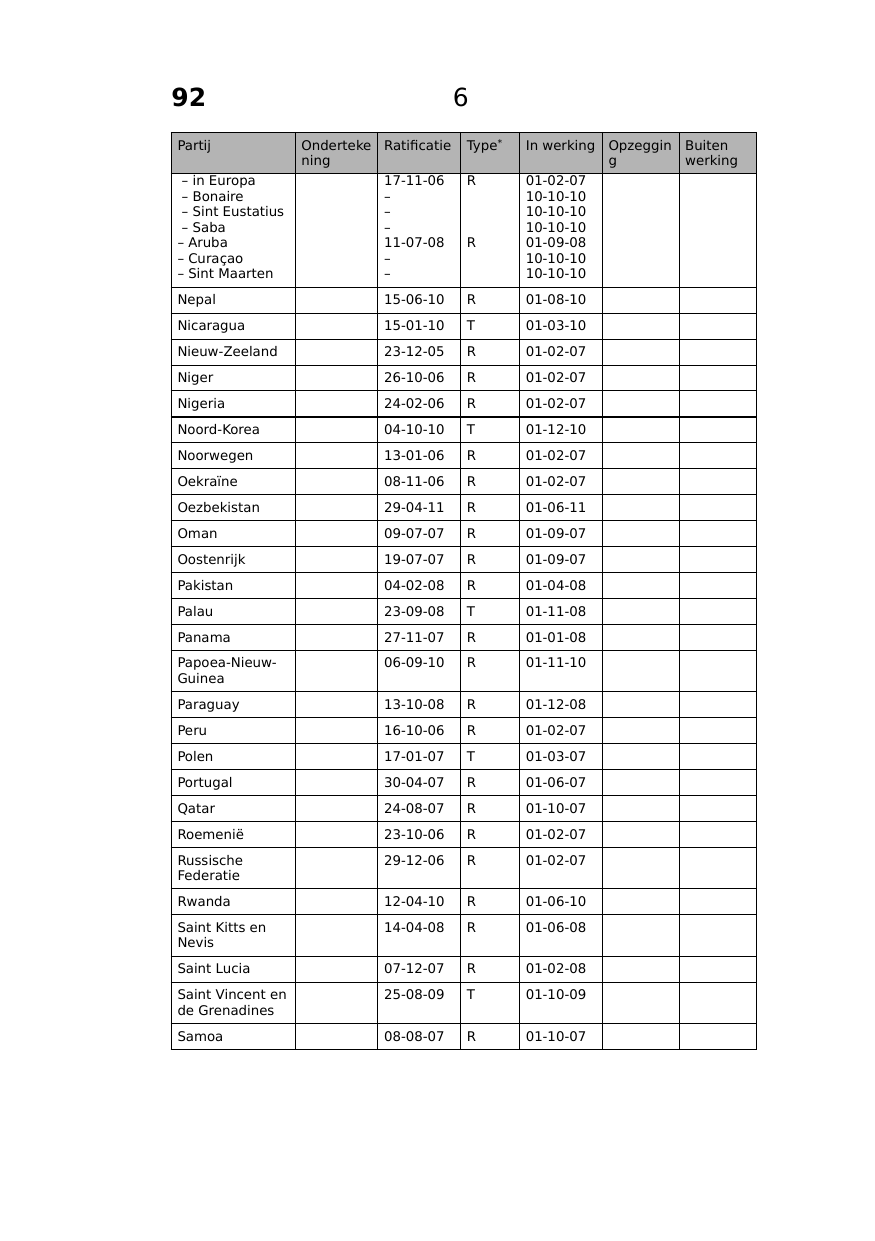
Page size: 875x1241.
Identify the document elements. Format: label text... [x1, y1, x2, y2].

table_cell 10-10-10 [520, 220, 602, 235]
table_cell 01-04-08 [520, 573, 602, 598]
table_cell [603, 915, 679, 956]
table_cell 01-03-10 [520, 314, 602, 338]
table_cell [296, 266, 377, 287]
table_cell R [461, 547, 519, 572]
table_cell [603, 220, 679, 235]
table_cell 08-08-07 [378, 1024, 460, 1049]
table_cell 01-01-08 [520, 625, 602, 650]
table_cell R [461, 443, 519, 468]
table_cell [680, 366, 756, 390]
table_cell Saint Vincent en de Grenadines [172, 983, 295, 1023]
table_cell 13-01-06 [378, 443, 460, 468]
table_cell Pakistan [172, 573, 295, 598]
table_cell Oman [172, 521, 295, 546]
table_cell Paraguay [172, 692, 295, 717]
table_cell R [461, 796, 519, 821]
table_cell 01-03-07 [520, 744, 602, 769]
table_cell [296, 651, 377, 691]
table_cell 01-11-10 [520, 651, 602, 691]
table_cell [680, 796, 756, 821]
table_cell Peru [172, 718, 295, 743]
table_cell 19-07-07 [378, 547, 460, 572]
table_cell [296, 547, 377, 572]
table_cell [296, 314, 377, 338]
table_cell [680, 495, 756, 520]
table_cell [296, 495, 377, 520]
table_cell [680, 235, 756, 251]
table_cell Nepal [172, 288, 295, 313]
table_cell R [461, 822, 519, 847]
table_cell [680, 848, 756, 888]
table_cell [603, 266, 679, 287]
table_cell R [461, 1024, 519, 1049]
table_cell 01-02-07 [520, 443, 602, 468]
table_cell – Bonaire [172, 189, 295, 204]
table_cell [603, 314, 679, 338]
table_cell Russische Federatie [172, 848, 295, 888]
table_cell R [461, 718, 519, 743]
table_cell [296, 848, 377, 888]
table_cell – Sint Eustatius [172, 204, 295, 220]
table_cell 14-04-08 [378, 915, 460, 956]
table_cell R [461, 174, 519, 189]
table_cell [680, 547, 756, 572]
table_cell [603, 573, 679, 598]
table_cell [680, 651, 756, 691]
table_cell – Aruba [172, 235, 295, 251]
table_cell [680, 288, 756, 313]
table_cell [680, 391, 756, 416]
table_cell [680, 599, 756, 624]
table_cell 10-10-10 [520, 251, 602, 266]
table_cell [603, 770, 679, 795]
table_cell [680, 189, 756, 204]
table_cell T [461, 744, 519, 769]
table_cell T [461, 418, 519, 442]
table_cell Oezbekistan [172, 495, 295, 520]
table_cell 25-08-09 [378, 983, 460, 1023]
table_cell – Saba [172, 220, 295, 235]
table_cell [296, 235, 377, 251]
table_cell R [461, 915, 519, 956]
table_cell 01-09-07 [520, 521, 602, 546]
table_cell [680, 573, 756, 598]
table_cell [296, 915, 377, 956]
table_cell 01-02-07 [520, 391, 602, 416]
table_cell Portugal [172, 770, 295, 795]
table_cell [603, 983, 679, 1023]
table_cell [296, 204, 377, 220]
table_cell [296, 889, 377, 914]
table_cell [603, 469, 679, 494]
table_cell 01-10-07 [520, 1024, 602, 1049]
table_cell – [378, 266, 460, 287]
table_cell 01-10-09 [520, 983, 602, 1023]
table_cell – [378, 189, 460, 204]
table_header In werking [520, 133, 602, 173]
table_cell R [461, 288, 519, 313]
table_cell T [461, 314, 519, 338]
table_cell [461, 220, 519, 235]
table_cell [603, 189, 679, 204]
table_header Type* [461, 133, 519, 173]
table_cell R [461, 625, 519, 650]
table_cell Oostenrijk [172, 547, 295, 572]
table_cell – Curaçao [172, 251, 295, 266]
table_cell [680, 957, 756, 982]
table_cell [603, 651, 679, 691]
table_cell [461, 189, 519, 204]
table_cell [680, 718, 756, 743]
table_cell T [461, 983, 519, 1023]
table_cell Noord-Korea [172, 418, 295, 442]
table_cell [296, 744, 377, 769]
table_cell 13-10-08 [378, 692, 460, 717]
table_cell [296, 1024, 377, 1049]
table_cell [680, 418, 756, 442]
table_cell [680, 204, 756, 220]
table_cell [603, 174, 679, 189]
table_cell Samoa [172, 1024, 295, 1049]
table_cell [603, 822, 679, 847]
table_cell [603, 495, 679, 520]
table_cell 01-09-08 [520, 235, 602, 251]
table_cell [603, 547, 679, 572]
table_cell [296, 220, 377, 235]
table_cell R [461, 469, 519, 494]
table_cell [680, 983, 756, 1023]
table_cell 04-02-08 [378, 573, 460, 598]
table_cell 26-10-06 [378, 366, 460, 390]
table_cell [296, 599, 377, 624]
table_cell Nigeria [172, 391, 295, 416]
table_cell [603, 889, 679, 914]
table_cell 01-02-08 [520, 957, 602, 982]
table_cell [680, 521, 756, 546]
table_cell [680, 889, 756, 914]
table_cell [603, 288, 679, 313]
table_cell Papoea-Nieuw-Guinea [172, 651, 295, 691]
table_cell 29-12-06 [378, 848, 460, 888]
table_cell R [461, 692, 519, 717]
table_cell 11-07-08 [378, 235, 460, 251]
table_cell Oekraïne [172, 469, 295, 494]
table_cell [296, 366, 377, 390]
table_cell [296, 521, 377, 546]
table_cell 01-09-07 [520, 547, 602, 572]
table_cell R [461, 770, 519, 795]
table_cell 23-10-06 [378, 822, 460, 847]
table_cell R [461, 848, 519, 888]
table_cell [603, 340, 679, 364]
table_cell R [461, 391, 519, 416]
table_cell 01-02-07 [520, 366, 602, 390]
table_cell [680, 1024, 756, 1049]
table_cell [680, 625, 756, 650]
table_cell 01-11-08 [520, 599, 602, 624]
table_cell [603, 521, 679, 546]
table_cell 09-07-07 [378, 521, 460, 546]
table_cell [461, 251, 519, 266]
table_cell 23-09-08 [378, 599, 460, 624]
table_cell [296, 957, 377, 982]
table_cell [603, 599, 679, 624]
table_cell [680, 915, 756, 956]
table_cell 01-06-10 [520, 889, 602, 914]
table_cell Nicaragua [172, 314, 295, 338]
table_cell 10-10-10 [520, 266, 602, 287]
table_cell [603, 692, 679, 717]
table_cell 17-11-06 [378, 174, 460, 189]
table_cell [296, 288, 377, 313]
table_cell R [461, 889, 519, 914]
table_cell [680, 174, 756, 189]
table_cell [603, 718, 679, 743]
table_cell R [461, 651, 519, 691]
table_cell 01-12-10 [520, 418, 602, 442]
table_cell [603, 848, 679, 888]
table_cell [296, 189, 377, 204]
table_cell Polen [172, 744, 295, 769]
table_cell [296, 573, 377, 598]
table_cell 01-06-08 [520, 915, 602, 956]
table_cell 15-06-10 [378, 288, 460, 313]
table_cell [603, 391, 679, 416]
table_cell R [461, 495, 519, 520]
table_header Buiten werking [680, 133, 756, 173]
table_cell [680, 251, 756, 266]
table_cell R [461, 521, 519, 546]
table_cell [603, 204, 679, 220]
table_cell 01-02-07 [520, 174, 602, 189]
table_cell [296, 469, 377, 494]
table_cell [603, 418, 679, 442]
table_cell 01-02-07 [520, 340, 602, 364]
table_cell 01-02-07 [520, 718, 602, 743]
table_cell [680, 220, 756, 235]
table_cell T [461, 599, 519, 624]
table_cell Panama [172, 625, 295, 650]
table_cell Saint Kitts en Nevis [172, 915, 295, 956]
table_cell [680, 266, 756, 287]
table_header Ondertekening [296, 133, 377, 173]
table_cell 23-12-05 [378, 340, 460, 364]
table_cell 01-10-07 [520, 796, 602, 821]
table_cell – [378, 251, 460, 266]
table_cell 29-04-11 [378, 495, 460, 520]
table_cell 06-09-10 [378, 651, 460, 691]
table_cell 01-08-10 [520, 288, 602, 313]
table_cell Qatar [172, 796, 295, 821]
table_cell 07-12-07 [378, 957, 460, 982]
table_cell [603, 235, 679, 251]
table_cell R [461, 573, 519, 598]
table_cell – Sint Maarten [172, 266, 295, 287]
table_cell [296, 822, 377, 847]
table_cell [603, 251, 679, 266]
table_cell – [378, 204, 460, 220]
table_cell [603, 625, 679, 650]
table_cell [296, 983, 377, 1023]
table_cell 08-11-06 [378, 469, 460, 494]
table_cell [296, 770, 377, 795]
table_cell [603, 744, 679, 769]
table_header Opzegging [603, 133, 679, 173]
table_cell 01-06-11 [520, 495, 602, 520]
table_cell [296, 251, 377, 266]
table_cell 01-02-07 [520, 848, 602, 888]
table_header Partij [172, 133, 295, 173]
table_cell 24-08-07 [378, 796, 460, 821]
table_cell [603, 1024, 679, 1049]
table_cell 27-11-07 [378, 625, 460, 650]
table_cell [296, 796, 377, 821]
table_cell [603, 366, 679, 390]
table_cell [680, 770, 756, 795]
table_cell Niger [172, 366, 295, 390]
table_cell 01-12-08 [520, 692, 602, 717]
table_cell [296, 692, 377, 717]
table_cell 16-10-06 [378, 718, 460, 743]
table_cell [680, 443, 756, 468]
table_cell [296, 418, 377, 442]
table_cell R [461, 366, 519, 390]
table_cell 10-10-10 [520, 204, 602, 220]
table_cell 10-10-10 [520, 189, 602, 204]
table_cell 01-02-07 [520, 822, 602, 847]
table_cell [296, 718, 377, 743]
table_cell – [378, 220, 460, 235]
table_cell [296, 625, 377, 650]
table_cell 04-10-10 [378, 418, 460, 442]
table_cell Rwanda [172, 889, 295, 914]
table_cell 01-02-07 [520, 469, 602, 494]
table_cell [680, 314, 756, 338]
table_cell [680, 744, 756, 769]
table_cell 12-04-10 [378, 889, 460, 914]
table_cell [680, 340, 756, 364]
table_cell – in Europa [172, 174, 295, 189]
table_cell Nieuw-Zeeland [172, 340, 295, 364]
table_cell R [461, 957, 519, 982]
table_cell [603, 796, 679, 821]
table_cell 15-01-10 [378, 314, 460, 338]
table_cell [680, 692, 756, 717]
table_cell 24-02-06 [378, 391, 460, 416]
table_cell [296, 340, 377, 364]
table_cell Roemenië [172, 822, 295, 847]
table_cell [680, 822, 756, 847]
table_cell [461, 204, 519, 220]
table_cell [603, 443, 679, 468]
table_header Ratificatie [378, 133, 460, 173]
table_cell [461, 266, 519, 287]
table_cell 30-04-07 [378, 770, 460, 795]
table_cell Palau [172, 599, 295, 624]
table_cell 17-01-07 [378, 744, 460, 769]
table_cell [680, 469, 756, 494]
table_cell R [461, 235, 519, 251]
table_cell R [461, 340, 519, 364]
table_cell Saint Lucia [172, 957, 295, 982]
table_cell [296, 174, 377, 189]
table_cell 01-06-07 [520, 770, 602, 795]
table_cell Noorwegen [172, 443, 295, 468]
table_cell [603, 957, 679, 982]
table_cell [296, 391, 377, 416]
table_cell [296, 443, 377, 468]
